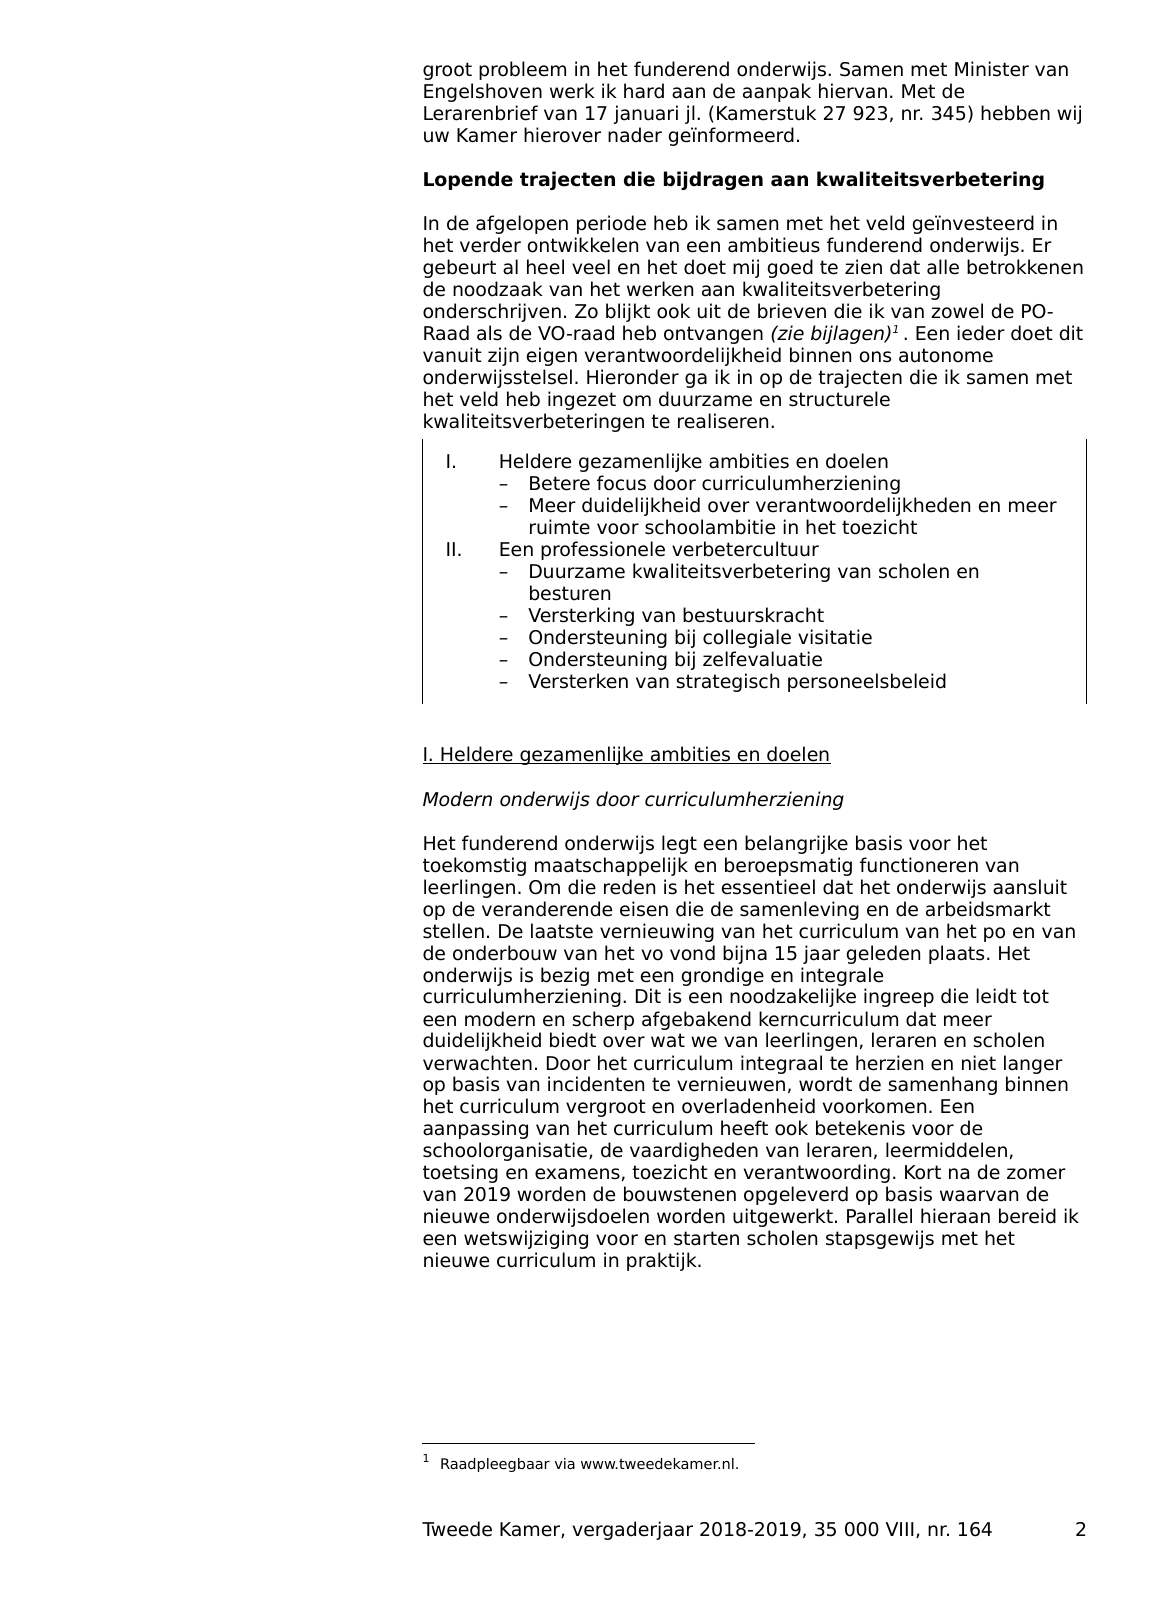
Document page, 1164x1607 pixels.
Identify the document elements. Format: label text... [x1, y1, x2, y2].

subtitle Modern onderwijs door curriculumherziening [422, 788, 1087, 810]
subtitle I. Heldere gezamenlijke ambities en doelen [422, 744, 1087, 766]
text In de afgelopen periode heb ik samen met het veld geïnvesteerd in het verder ontwikkelen van een ambitieus funderend onderwijs. Er gebeurt al heel veel en het doet mij goed te zien dat alle betrokkenen de noodzaak van het werken aan kwaliteitsverbetering onderschrijven. Zo blijkt ook uit de brieven die ik van zowel de PO-Raad als de VO-raad heb ontvangen (zie bijlagen). Een ieder doet dit vanuit zijn eigen verantwoordelijkheid binnen ons autonome onderwijsstelsel. Hieronder ga ik in op de trajecten die ik samen met het veld heb ingezet om duurzame en structurele kwaliteitsverbeteringen te realiseren. [422, 213, 1087, 433]
text groot probleem in het funderend onderwijs. Samen met Minister van Engelshoven werk ik hard aan de aanpak hiervan. Met de Lerarenbrief van 17 januari jl. (Kamerstuk 27 923, nr. 345) hebben wij uw Kamer hierover nader geïnformeerd. [422, 59, 1087, 147]
text Raadpleegbaar via www.tweedekamer.nl. [422, 1452, 1087, 1474]
table_header I. Heldere gezamenlijke ambities en doelen – Betere focus door curriculumherziening – Meer duidelijkheid over verantwoordelijkheden en meer ruimte voor schoolambitie in het toezicht II. Een professionele verbetercultuur – Duurzame kwaliteitsverbetering van scholen en besturen – Versterking van bestuurskracht – Ondersteuning bij collegiale visitatie – Ondersteuning bij zelfevaluatie – Versterken van strategisch personeelsbeleid [423, 439, 1086, 704]
subtitle Lopende trajecten die bijdragen aan kwaliteitsverbetering [422, 169, 1087, 191]
text Het funderend onderwijs legt een belangrijke basis voor het toekomstig maatschappelijk en beroepsmatig functioneren van leerlingen. Om die reden is het essentieel dat het onderwijs aansluit op de veranderende eisen die de samenleving en de arbeidsmarkt stellen. De laatste vernieuwing van het curriculum van het po en van de onderbouw van het vo vond bijna 15 jaar geleden plaats. Het onderwijs is bezig met een grondige en integrale curriculumherziening. Dit is een noodzakelijke ingreep die leidt tot een modern en scherp afgebakend kerncurriculum dat meer duidelijkheid biedt over wat we van leerlingen, leraren en scholen verwachten. Door het curriculum integraal te herzien en niet langer op basis van incidenten te vernieuwen, wordt de samenhang binnen het curriculum vergroot en overladenheid voorkomen. Een aanpassing van het curriculum heeft ook betekenis voor de schoolorganisatie, de vaardigheden van leraren, leermiddelen, toetsing en examens, toezicht en verantwoording. Kort na de zomer van 2019 worden de bouwstenen opgeleverd op basis waarvan de nieuwe onderwijsdoelen worden uitgewerkt. Parallel hieraan bereid ik een wetswijziging voor en starten scholen stapsgewijs met het nieuwe curriculum in praktijk. [422, 833, 1087, 1272]
